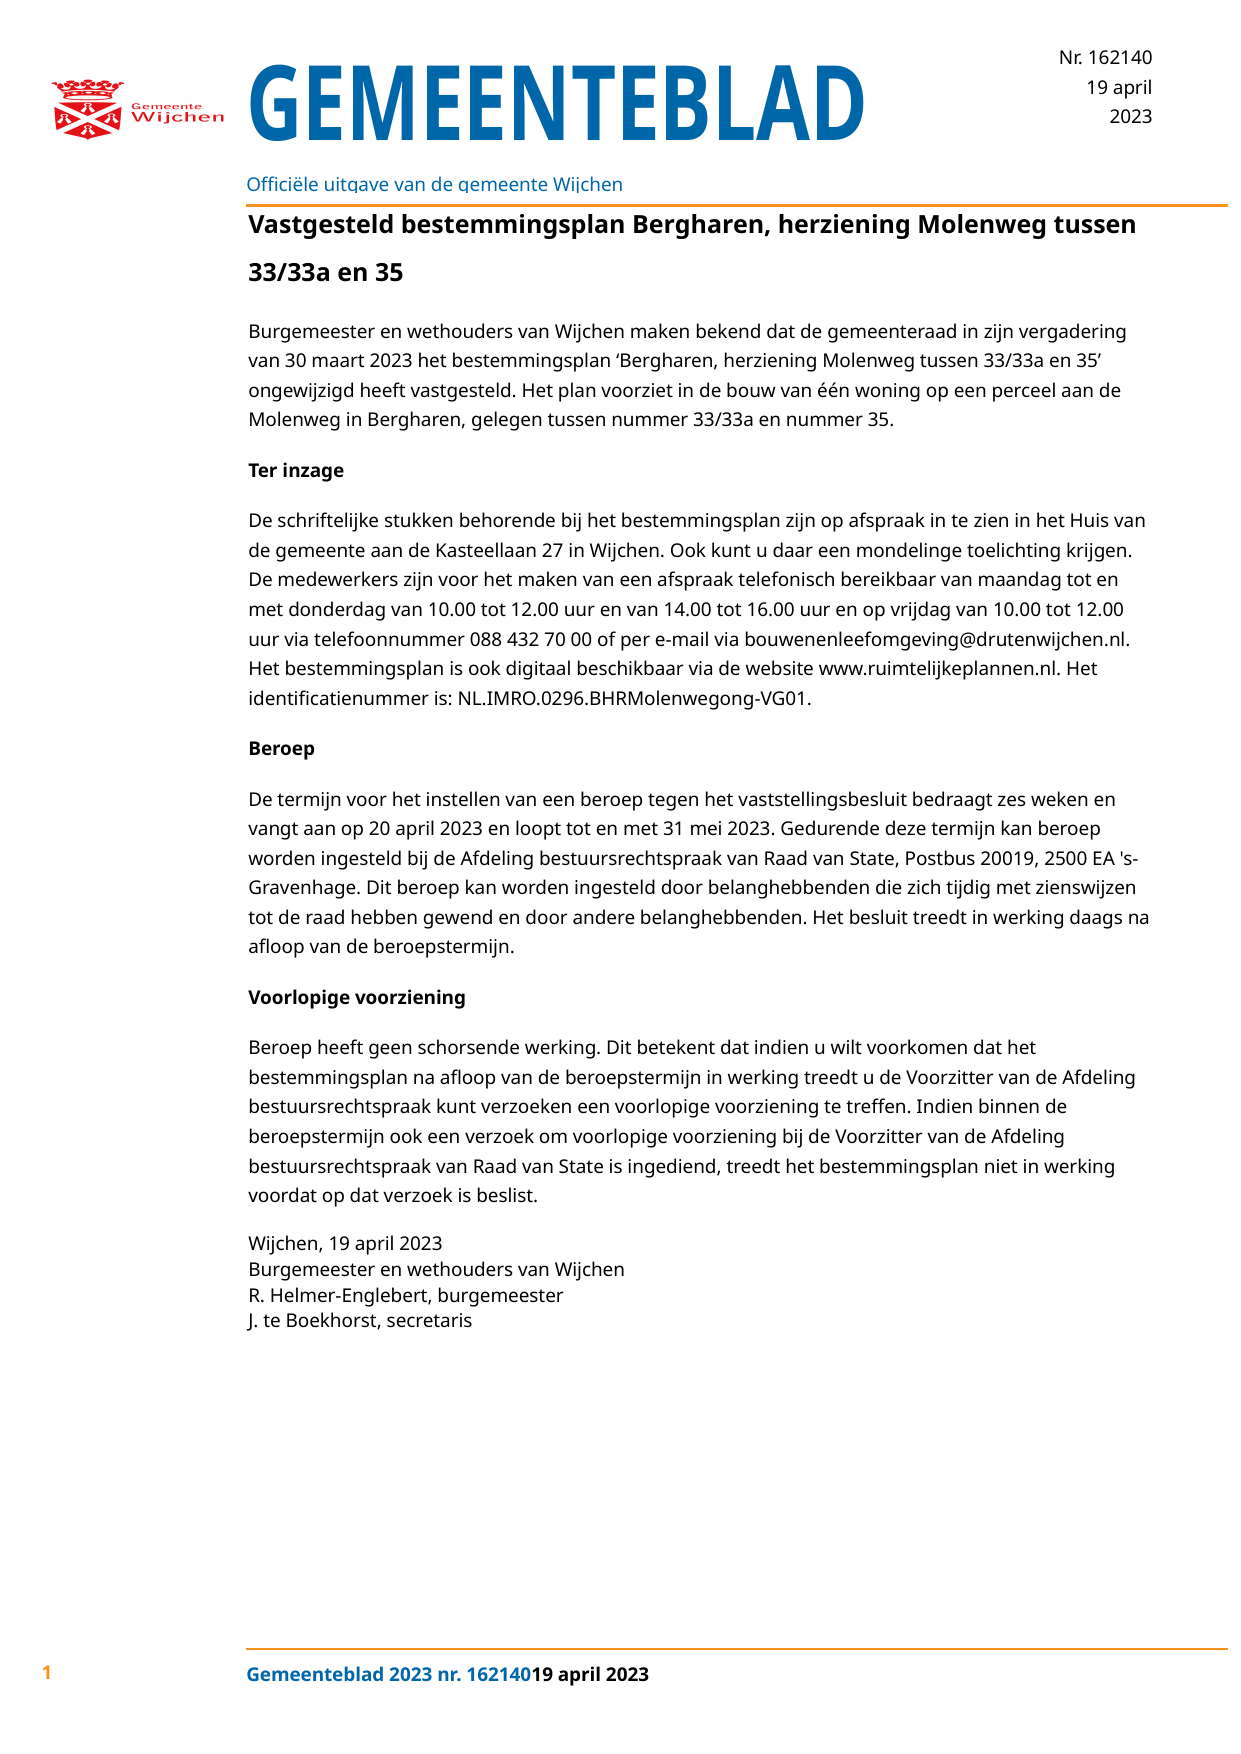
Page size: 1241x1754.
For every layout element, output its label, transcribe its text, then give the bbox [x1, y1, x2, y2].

text Voorlopige voorziening [248, 984, 1152, 1010]
text Vastgesteld bestemmingsplan Bergharen, herziening Molenweg tussen 33/33a en 35 [248, 207, 1152, 288]
text Burgemeester en wethouders van Wijchen [248, 1256, 1152, 1282]
picture [41, 47, 231, 172]
text De termijn voor het instellen van een beroep tegen het vaststellingsbesluit bedraagt zes weken en vangt aan op 20 april 2023 en loopt tot en met 31 mei 2023. Gedurende deze termijn kan beroep worden ingesteld bij de Afdeling bestuursrechtspraak van Raad van State, Postbus 20019, 2500 EA 's-Gravenhage. Dit beroep kan worden ingesteld door belanghebbenden die zich tijdig met zienswijzen tot de raad hebben gewend en door andere belanghebbenden. Het besluit treedt in werking daags na afloop van de beroepstermijn. [248, 786, 1152, 959]
text J. te Boekhorst, secretaris [248, 1307, 1152, 1333]
text Ter inzage [248, 457, 1152, 483]
text Beroep [248, 735, 1152, 761]
text Beroep heeft geen schorsende werking. Dit betekent dat indien u wilt voorkomen dat het bestemmingsplan na afloop van de beroepstermijn in werking treedt u de Voorzitter van de Afdeling bestuursrechtspraak kunt verzoeken een voorlopige voorziening te treffen. Indien binnen de beroepstermijn ook een verzoek om voorlopige voorziening bij de Voorzitter van de Afdeling bestuursrechtspraak van Raad van State is ingediend, treedt het bestemmingsplan niet in werking voordat op dat verzoek is beslist. [248, 1034, 1152, 1208]
text Burgemeester en wethouders van Wijchen maken bekend dat de gemeenteraad in zijn vergadering van 30 maart 2023 het bestemmingsplan ‘Bergharen, herziening Molenweg tussen 33/33a en 35’ ongewijzigd heeft vastgesteld. Het plan voorziet in de bouw van één woning op een perceel aan de Molenweg in Bergharen, gelegen tussen nummer 33/33a en nummer 35. [248, 318, 1152, 432]
text R. Helmer-Englebert, burgemeester [248, 1282, 1152, 1307]
text De schriftelijke stukken behorende bij het bestemmingsplan zijn op afspraak in te zien in het Huis van de gemeente aan de Kasteellaan 27 in Wijchen. Ook kunt u daar een mondelinge toelichting krijgen. De medewerkers zijn voor het maken van een afspraak telefonisch bereikbaar van maandag tot en met donderdag van 10.00 tot 12.00 uur en van 14.00 tot 16.00 uur en op vrijdag van 10.00 tot 12.00 uur via telefoonnummer 088 432 70 00 of per e-mail via bouwenenleefomgeving@drutenwijchen.nl. Het bestemmingsplan is ook digitaal beschikbaar via de website www.ruimtelijkeplannen.nl. Het identificatienummer is: NL.IMRO.0296.BHRMolenwegong-VG01. [248, 507, 1152, 711]
text Wijchen, 19 april 2023 [248, 1230, 1152, 1256]
